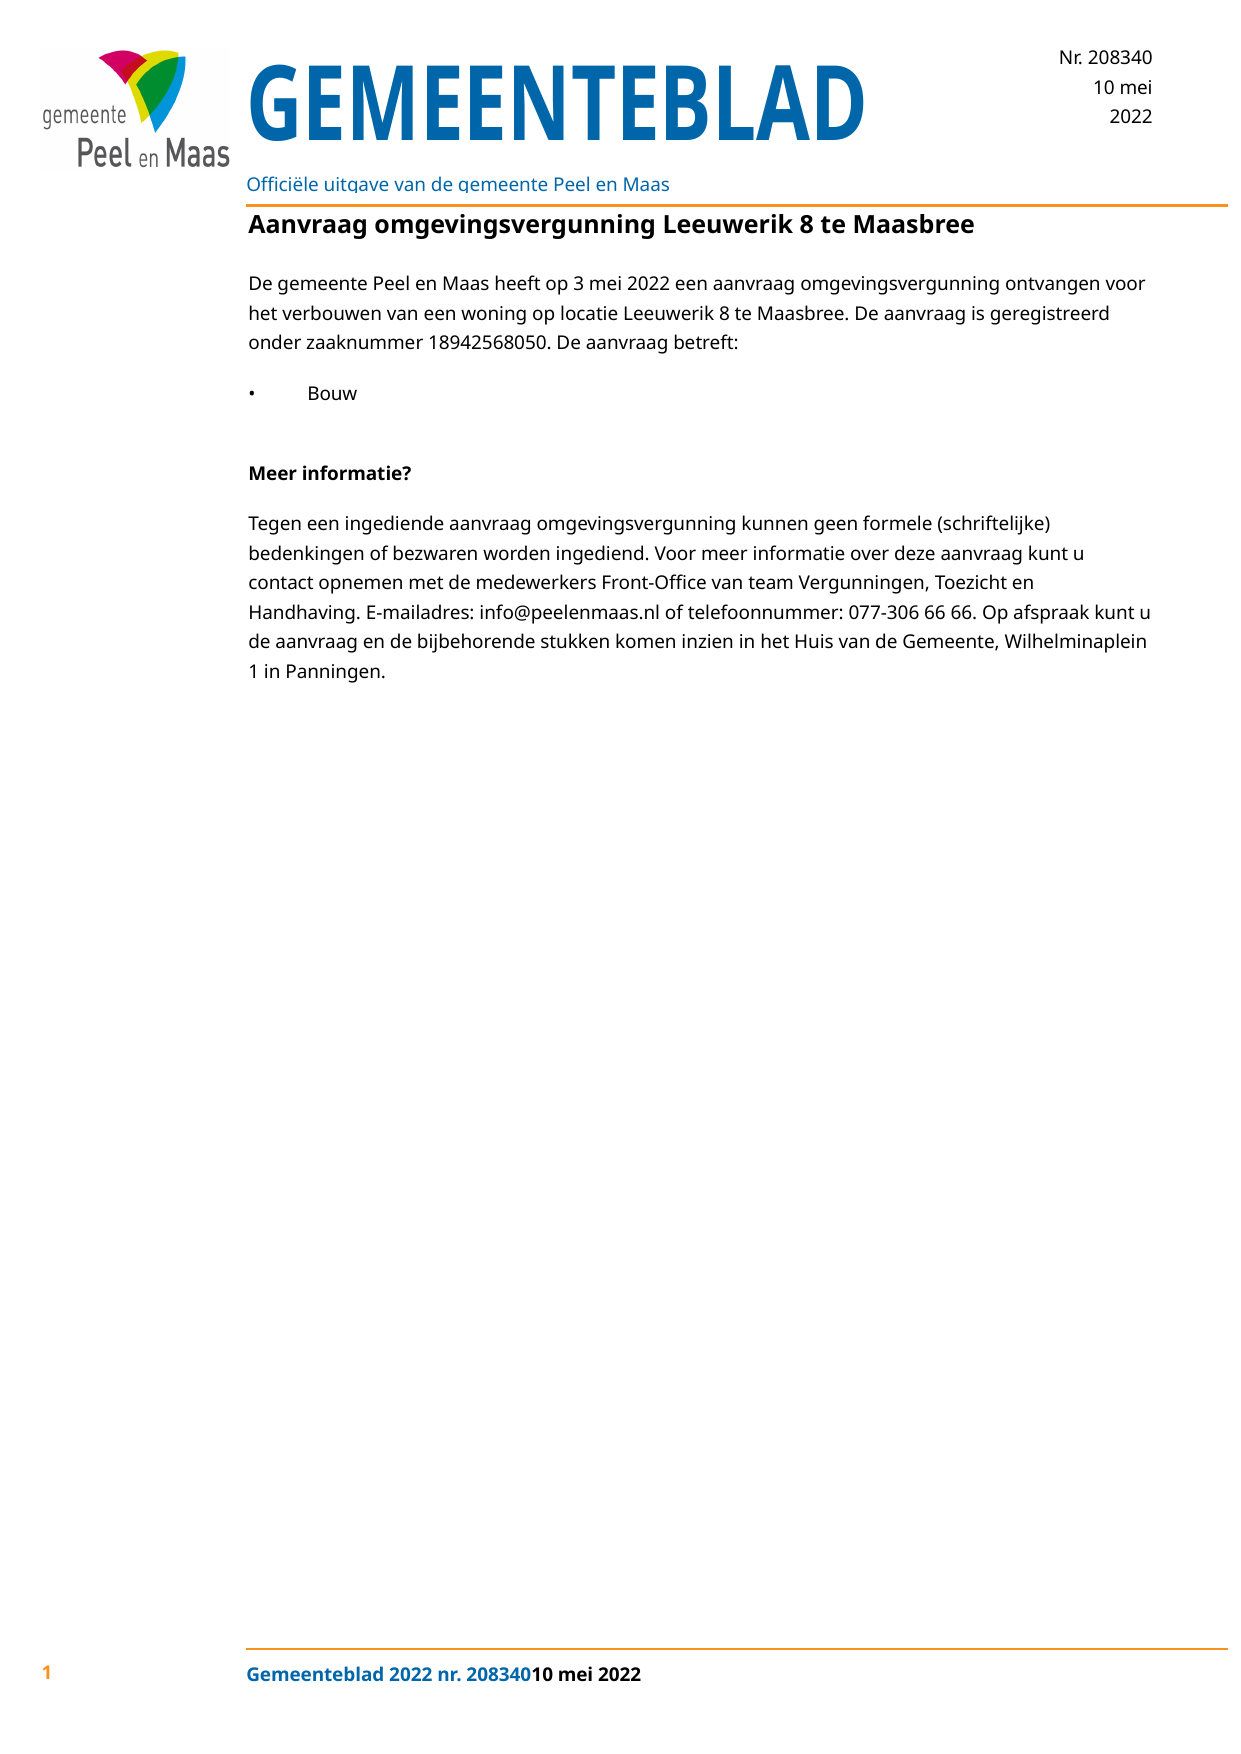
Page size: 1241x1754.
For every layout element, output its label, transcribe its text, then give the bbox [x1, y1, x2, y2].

text Meer informatie? [248, 460, 1152, 486]
list Bouw [248, 380, 1152, 406]
picture [41, 47, 231, 172]
text De gemeente Peel en Maas heeft op 3 mei 2022 een aanvraag omgevingsvergunning ontvangen voor het verbouwen van een woning op locatie Leeuwerik 8 te Maasbree. De aanvraag is geregistreerd onder zaaknummer 18942568050. De aanvraag betreft: [248, 270, 1152, 355]
text Aanvraag omgevingsvergunning Leeuwerik 8 te Maasbree [248, 207, 1152, 241]
text Tegen een ingediende aanvraag omgevingsvergunning kunnen geen formele (schriftelijke) bedenkingen of bezwaren worden ingediend. Voor meer informatie over deze aanvraag kunt u contact opnemen met de medewerkers Front-Office van team Vergunningen, Toezicht en Handhaving. E-mailadres: info@peelenmaas.nl of telefoonnummer: 077-306 66 66. Op afspraak kunt u de aanvraag en de bijbehorende stukken komen inzien in het Huis van de Gemeente, Wilhelminaplein 1 in Panningen. [248, 510, 1152, 684]
